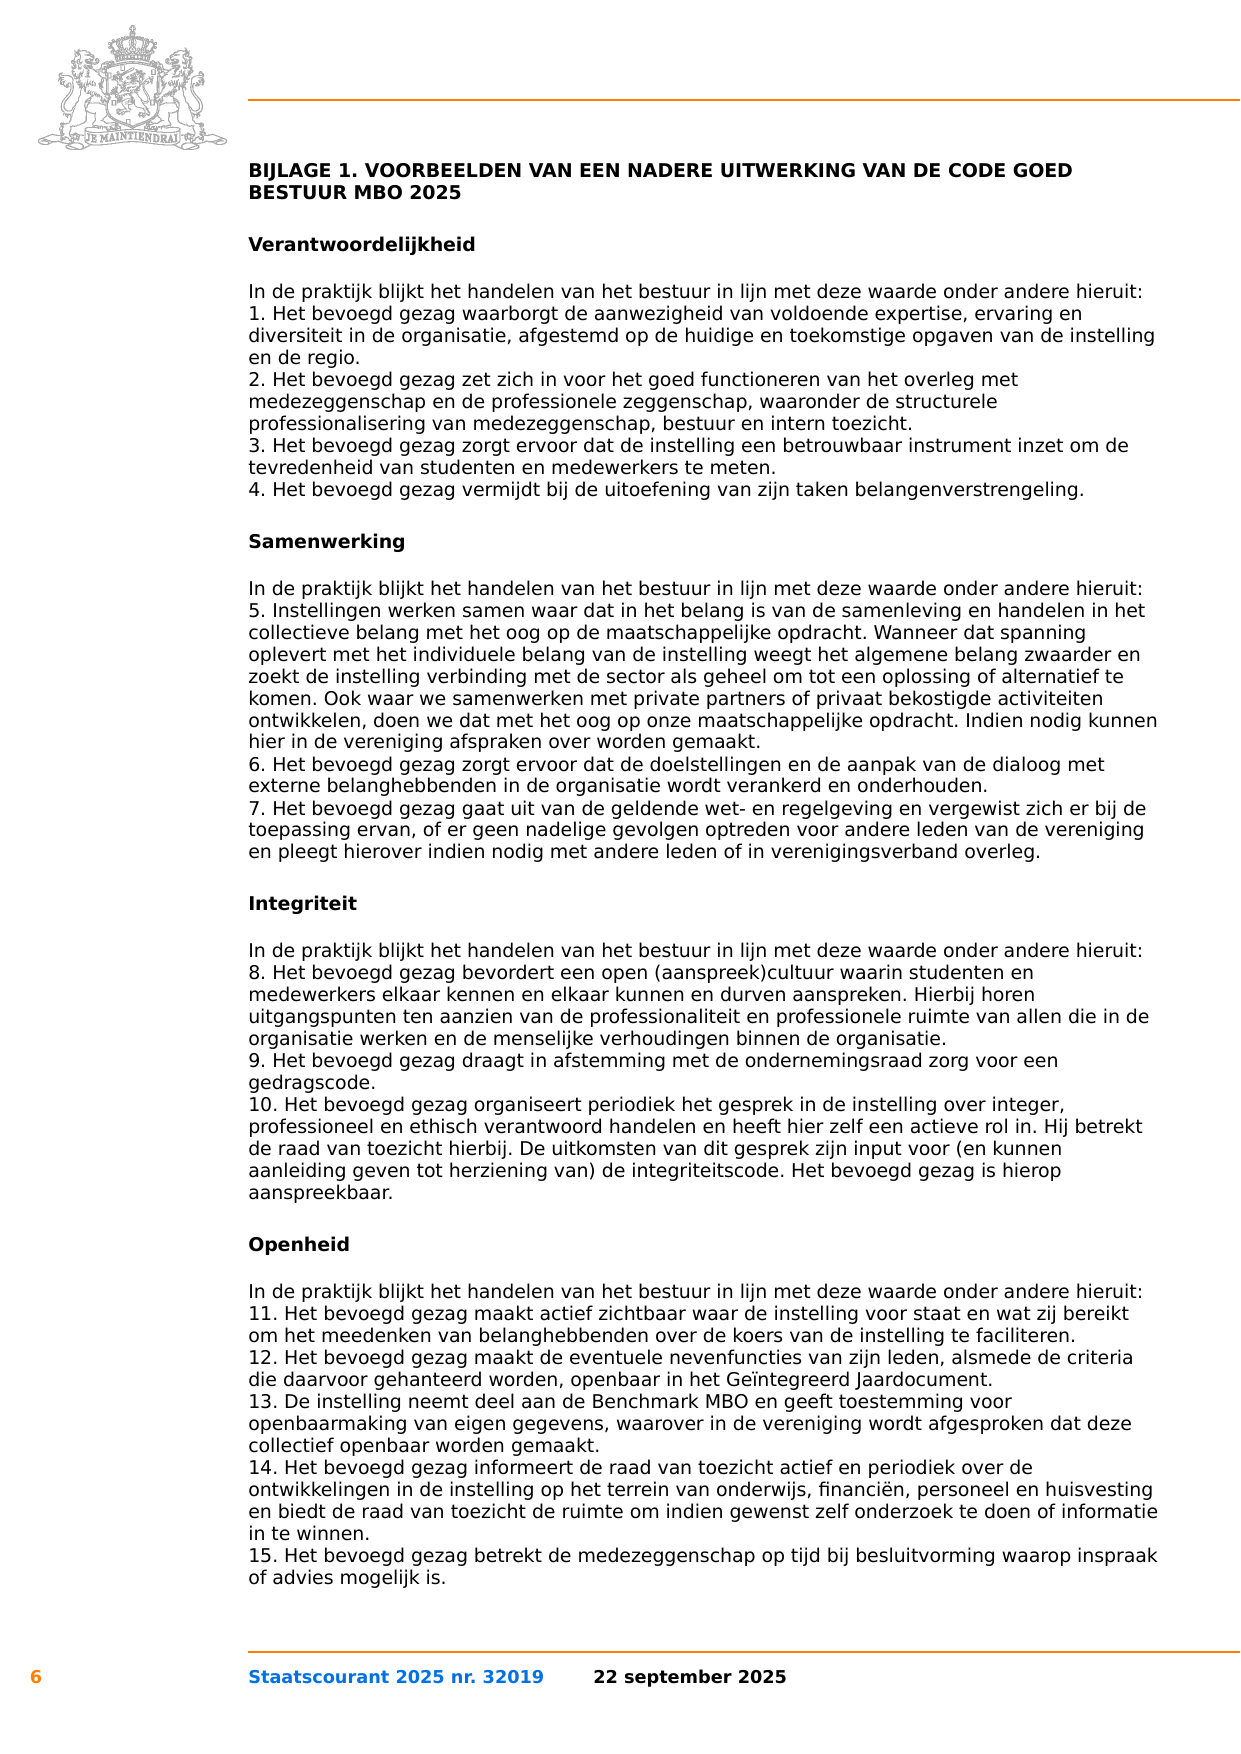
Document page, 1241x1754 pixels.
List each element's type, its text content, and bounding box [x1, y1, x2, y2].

text In de praktijk blijkt het handelen van het bestuur in lijn met deze waarde onder andere hieruit: [248, 1281, 1163, 1303]
text 12. Het bevoegd gezag maakt de eventuele nevenfuncties van zijn leden, alsmede de criteria die daarvoor gehanteerd worden, openbaar in het Geïntegreerd Jaardocument. [248, 1347, 1163, 1391]
text In de praktijk blijkt het handelen van het bestuur in lijn met deze waarde onder andere hieruit: [248, 940, 1163, 962]
text 10. Het bevoegd gezag organiseert periodiek het gesprek in de instelling over integer, professioneel en ethisch verantwoord handelen en heeft hier zelf een actieve rol in. Hij betrekt de raad van toezicht hierbij. De uitkomsten van dit gesprek zijn input voor (en kunnen aanleiding geven tot herziening van) de integriteitscode. Het bevoegd gezag is hierop aanspreekbaar. [248, 1094, 1163, 1204]
text 6. Het bevoegd gezag zorgt ervoor dat de doelstellingen en de aanpak van de dialoog met externe belanghebbenden in de organisatie wordt verankerd en onderhouden. [248, 753, 1163, 797]
text 14. Het bevoegd gezag informeert de raad van toezicht actief en periodiek over de ontwikkelingen in de instelling op het terrein van onderwijs, financiën, personeel en huisvesting en biedt de raad van toezicht de ruimte om indien gewenst zelf onderzoek te doen of informatie in te winnen. [248, 1457, 1163, 1545]
picture [38, 25, 227, 150]
text In de praktijk blijkt het handelen van het bestuur in lijn met deze waarde onder andere hieruit: [248, 578, 1163, 599]
subtitle Openheid [248, 1234, 1163, 1256]
subtitle Verantwoordelijkheid [248, 234, 1163, 256]
text 11. Het bevoegd gezag maakt actief zichtbaar waar de instelling voor staat en wat zij bereikt om het meedenken van belanghebbenden over de koers van de instelling te faciliteren. [248, 1303, 1163, 1347]
text 7. Het bevoegd gezag gaat uit van de geldende wet- en regelgeving en vergewist zich er bij de toepassing ervan, of er geen nadelige gevolgen optreden voor andere leden van de vereniging en pleegt hierover indien nodig met andere leden of in verenigingsverband overleg. [248, 797, 1163, 863]
subtitle BIJLAGE 1. VOORBEELDEN VAN EEN NADERE UITWERKING VAN DE CODE GOED BESTUUR MBO 2025 [248, 160, 1163, 204]
text 15. Het bevoegd gezag betrekt de medezeggenschap op tijd bij besluitvorming waarop inspraak of advies mogelijk is. [248, 1545, 1163, 1589]
text 4. Het bevoegd gezag vermijdt bij de uitoefening van zijn taken belangenverstrengeling. [248, 479, 1163, 501]
subtitle Samenwerking [248, 531, 1163, 553]
subtitle Integriteit [248, 893, 1163, 915]
text 8. Het bevoegd gezag bevordert een open (aanspreek)cultuur waarin studenten en medewerkers elkaar kennen en elkaar kunnen en durven aanspreken. Hierbij horen uitgangspunten ten aanzien van de professionaliteit en professionele ruimte van allen die in de organisatie werken en de menselijke verhoudingen binnen de organisatie. [248, 962, 1163, 1050]
text 9. Het bevoegd gezag draagt in afstemming met de ondernemingsraad zorg voor een gedragscode. [248, 1050, 1163, 1094]
text 3. Het bevoegd gezag zorgt ervoor dat de instelling een betrouwbaar instrument inzet om de tevredenheid van studenten en medewerkers te meten. [248, 435, 1163, 479]
text 1. Het bevoegd gezag waarborgt de aanwezigheid van voldoende expertise, ervaring en diversiteit in de organisatie, afgestemd op de huidige en toekomstige opgaven van de instelling en de regio. [248, 303, 1163, 369]
text 5. Instellingen werken samen waar dat in het belang is van de samenleving en handelen in het collectieve belang met het oog op de maatschappelijke opdracht. Wanneer dat spanning oplevert met het individuele belang van de instelling weegt het algemene belang zwaarder en zoekt de instelling verbinding met de sector als geheel om tot een oplossing of alternatief te komen. Ook waar we samenwerken met private partners of privaat bekostigde activiteiten ontwikkelen, doen we dat met het oog op onze maatschappelijke opdracht. Indien nodig kunnen hier in de vereniging afspraken over worden gemaakt. [248, 599, 1163, 753]
text 13. De instelling neemt deel aan de Benchmark MBO en geeft toestemming voor openbaarmaking van eigen gegevens, waarover in de vereniging wordt afgesproken dat deze collectief openbaar worden gemaakt. [248, 1391, 1163, 1457]
text 2. Het bevoegd gezag zet zich in voor het goed functioneren van het overleg met medezeggenschap en de professionele zeggenschap, waaronder de structurele professionalisering van medezeggenschap, bestuur en intern toezicht. [248, 369, 1163, 435]
text In de praktijk blijkt het handelen van het bestuur in lijn met deze waarde onder andere hieruit: [248, 281, 1163, 303]
